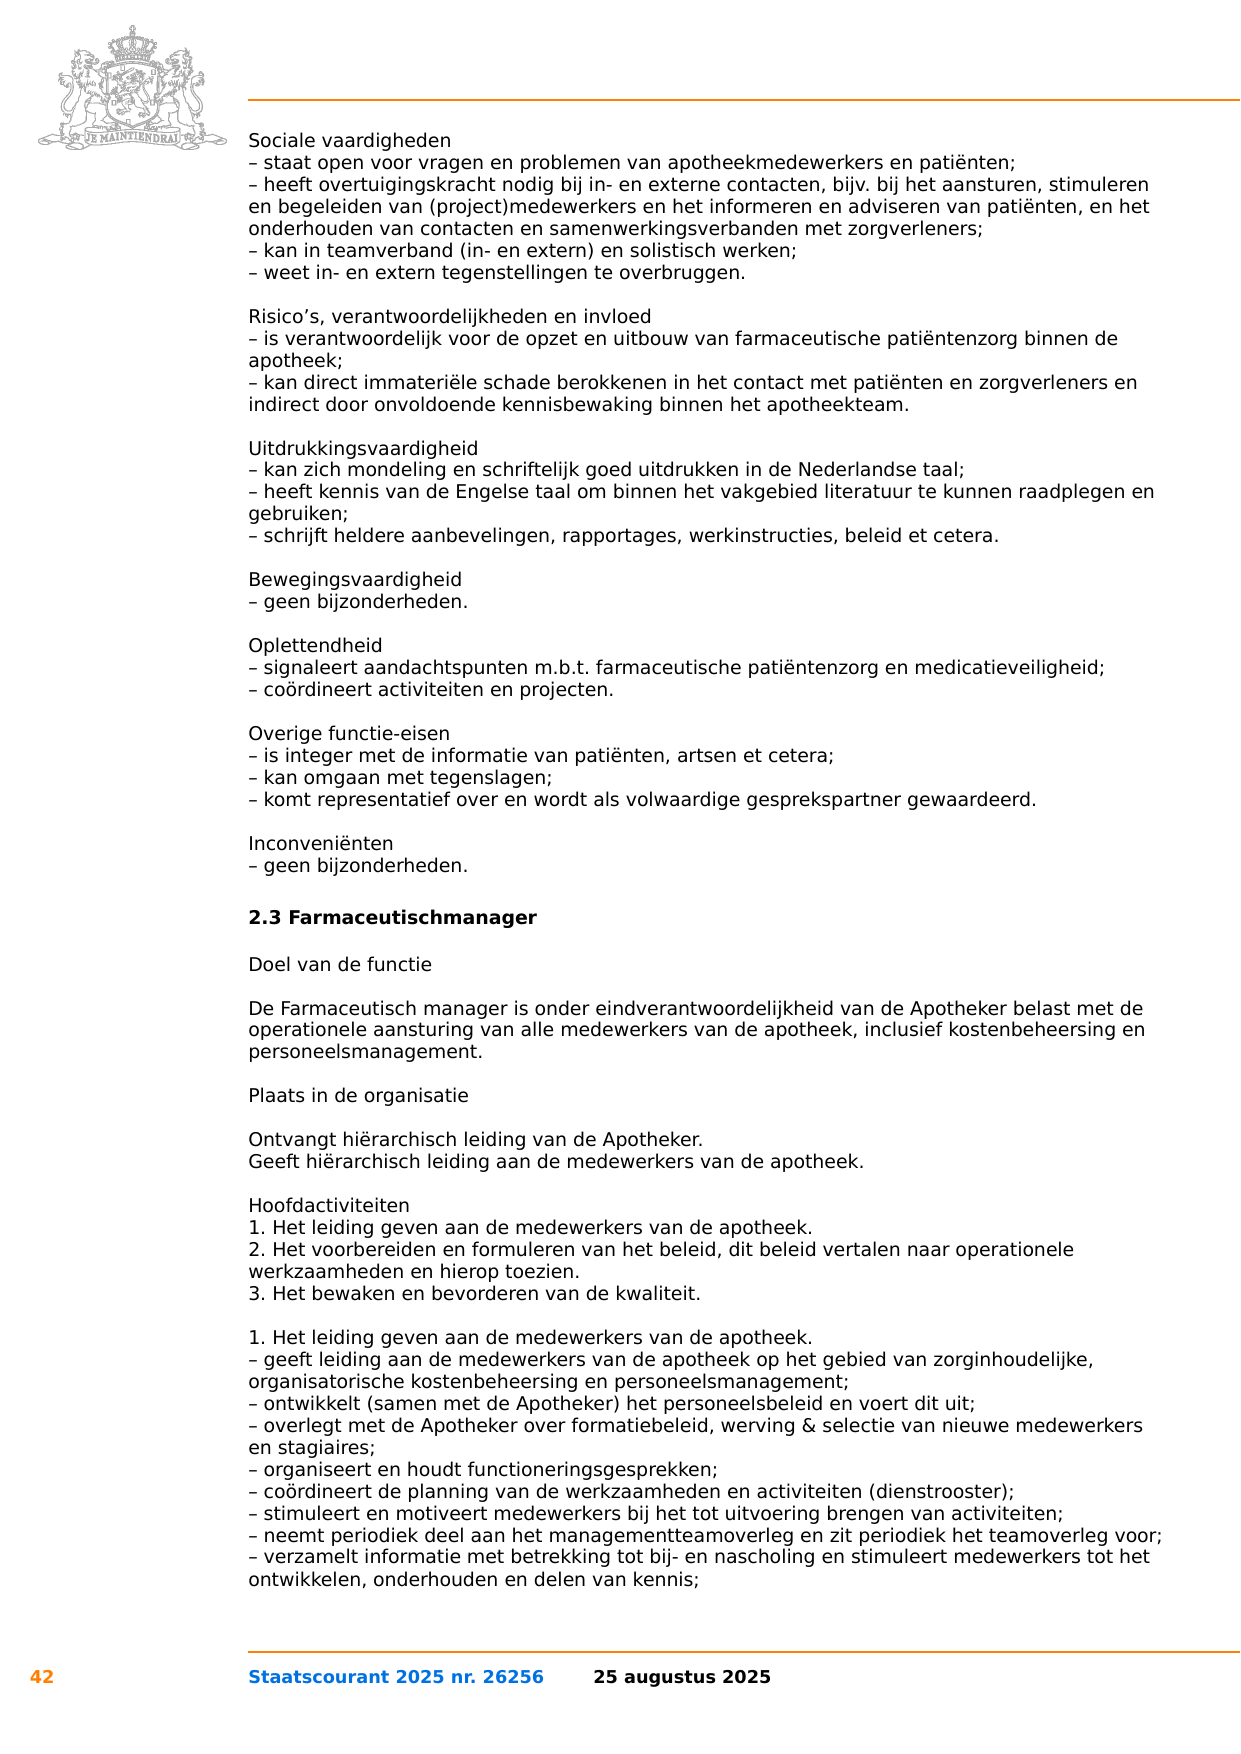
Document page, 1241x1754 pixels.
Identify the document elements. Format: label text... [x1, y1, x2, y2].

subtitle Uitdrukkingsvaardigheid [248, 437, 1163, 459]
text De Farmaceutisch manager is onder eindverantwoordelijkheid van de Apotheker belast met de operationele aansturing van alle medewerkers van de apotheek, inclusief kostenbeheersing en personeelsmanagement. [248, 997, 1163, 1063]
text 2. Het voorbereiden en formuleren van het beleid, dit beleid vertalen naar operationele werkzaamheden en hierop toezien. [248, 1239, 1163, 1283]
text – kan direct immateriële schade berokkenen in het contact met patiënten en zorgverleners en indirect door onvoldoende kennisbewaking binnen het apotheekteam. [248, 372, 1163, 416]
text – geeft leiding aan de medewerkers van de apotheek op het gebied van zorginhoudelijke, organisatorische kostenbeheersing en personeelsmanagement; [248, 1349, 1163, 1393]
text – organiseert en houdt functioneringsgesprekken; [248, 1458, 1163, 1481]
text – verzamelt informatie met betrekking tot bij- en nascholing en stimuleert medewerkers tot het ontwikkelen, onderhouden en delen van kennis; [248, 1546, 1163, 1590]
text – kan omgaan met tegenslagen; [248, 767, 1163, 789]
text – heeft overtuigingskracht nodig bij in- en externe contacten, bijv. bij het aansturen, stimuleren en begeleiden van (project)medewerkers en het informeren en adviseren van patiënten, en het onderhouden van contacten en samenwerkingsverbanden met zorgverleners; [248, 174, 1163, 240]
text – weet in- en extern tegenstellingen te overbruggen. [248, 262, 1163, 284]
text – staat open voor vragen en problemen van apotheekmedewerkers en patiënten; [248, 152, 1163, 174]
subtitle 2.3 Farmaceutischmanager [248, 907, 1163, 928]
text – stimuleert en motiveert medewerkers bij het tot uitvoering brengen van activiteiten; [248, 1502, 1163, 1524]
text – neemt periodiek deel aan het managementteamoverleg en zit periodiek het teamoverleg voor; [248, 1524, 1163, 1546]
text – is integer met de informatie van patiënten, artsen et cetera; [248, 745, 1163, 767]
subtitle Risico’s, verantwoordelijkheden en invloed [248, 306, 1163, 328]
subtitle Oplettendheid [248, 635, 1163, 657]
picture [38, 25, 227, 150]
subtitle Overige functie-eisen [248, 723, 1163, 745]
subtitle Inconveniënten [248, 833, 1163, 854]
text 1. Het leiding geven aan de medewerkers van de apotheek. [248, 1327, 1163, 1349]
text – heeft kennis van de Engelse taal om binnen het vakgebied literatuur te kunnen raadplegen en gebruiken; [248, 481, 1163, 525]
subtitle Bewegingsvaardigheid [248, 569, 1163, 591]
text – schrijft heldere aanbevelingen, rapportages, werkinstructies, beleid et cetera. [248, 525, 1163, 547]
subtitle Sociale vaardigheden [248, 130, 1163, 152]
text – komt representatief over en wordt als volwaardige gesprekspartner gewaardeerd. [248, 789, 1163, 811]
text – signaleert aandachtspunten m.b.t. farmaceutische patiëntenzorg en medicatieveiligheid; [248, 657, 1163, 679]
text – kan in teamverband (in- en extern) en solistisch werken; [248, 240, 1163, 262]
text Ontvangt hiërarchisch leiding van de Apotheker. [248, 1129, 1163, 1151]
text – kan zich mondeling en schriftelijk goed uitdrukken in de Nederlandse taal; [248, 459, 1163, 481]
subtitle Plaats in de organisatie [248, 1085, 1163, 1107]
text – coördineert activiteiten en projecten. [248, 679, 1163, 701]
text – coördineert de planning van de werkzaamheden en activiteiten (dienstrooster); [248, 1481, 1163, 1502]
text – ontwikkelt (samen met de Apotheker) het personeelsbeleid en voert dit uit; [248, 1393, 1163, 1414]
text – geen bijzonderheden. [248, 591, 1163, 613]
text Geeft hiërarchisch leiding aan de medewerkers van de apotheek. [248, 1151, 1163, 1173]
text 3. Het bewaken en bevorderen van de kwaliteit. [248, 1283, 1163, 1305]
subtitle Doel van de functie [248, 953, 1163, 976]
text – is verantwoordelijk voor de opzet en uitbouw van farmaceutische patiëntenzorg binnen de apotheek; [248, 328, 1163, 372]
subtitle Hoofdactiviteiten [248, 1195, 1163, 1217]
text – overlegt met de Apotheker over formatiebeleid, werving & selectie van nieuwe medewerkers en stagiaires; [248, 1414, 1163, 1458]
text – geen bijzonderheden. [248, 854, 1163, 877]
text 1. Het leiding geven aan de medewerkers van de apotheek. [248, 1217, 1163, 1239]
